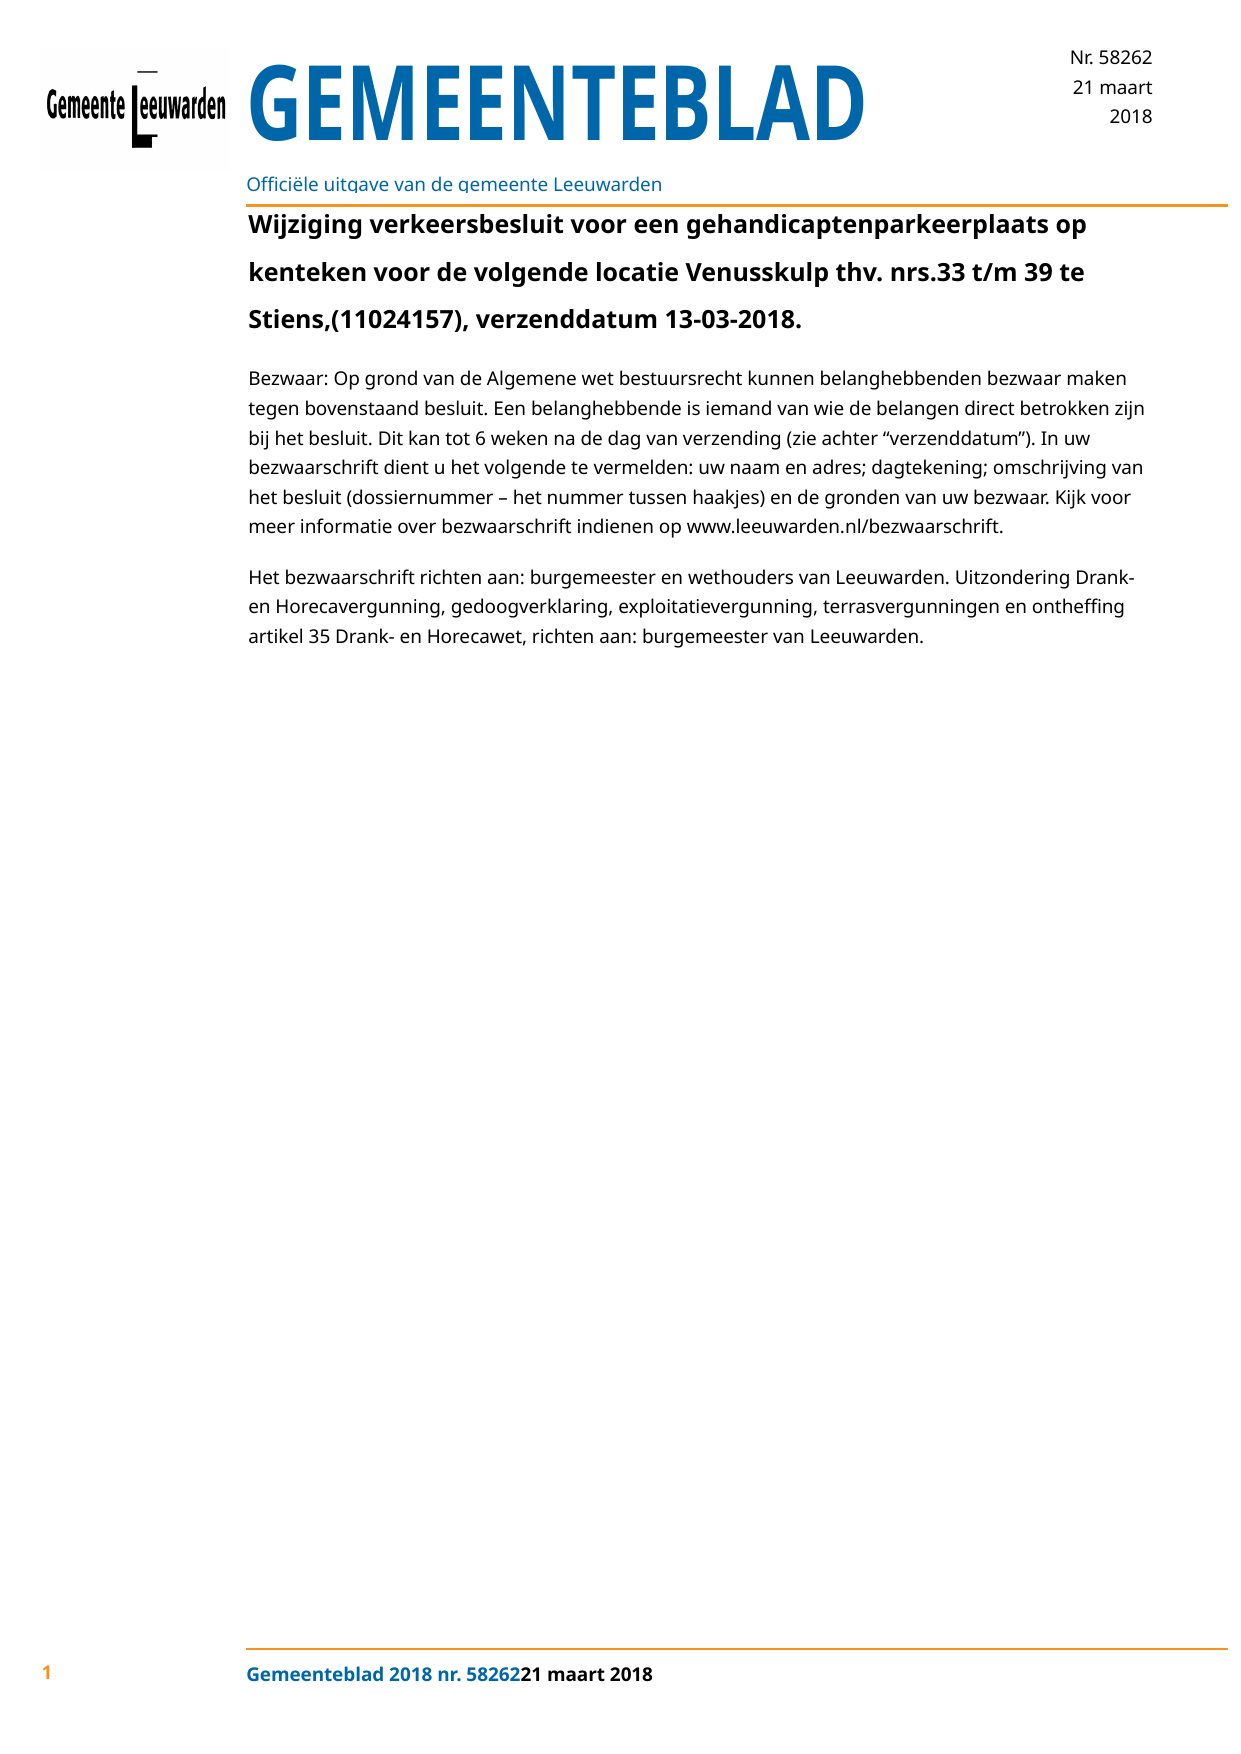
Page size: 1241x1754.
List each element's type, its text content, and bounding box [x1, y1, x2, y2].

text Wijziging verkeersbesluit voor een gehandicaptenparkeerplaats op kenteken voor de volgende locatie Venusskulp thv. nrs.33 t/m 39 te Stiens,(11024157), verzenddatum 13-03-2018. [248, 207, 1152, 336]
text Bezwaar: Op grond van de Algemene wet bestuursrecht kunnen belanghebbenden bezwaar maken tegen bovenstaand besluit. Een belanghebbende is iemand van wie de belangen direct betrokken zijn bij het besluit. Dit kan tot 6 weken na de dag van verzending (zie achter “verzenddatum”). In uw bezwaarschrift dient u het volgende te vermelden: uw naam en adres; dagtekening; omschrijving van het besluit (dossiernummer – het nummer tussen haakjes) en de gronden van uw bezwaar. Kijk voor meer informatie over bezwaarschrift indienen op www.leeuwarden.nl/bezwaarschrift. [248, 366, 1152, 539]
picture [41, 47, 231, 172]
text Het bezwaarschrift richten aan: burgemeester en wethouders van Leeuwarden. Uitzondering Drank- en Horecavergunning, gedoogverklaring, exploitatievergunning, terrasvergunningen en ontheffing artikel 35 Drank- en Horecawet, richten aan: burgemeester van Leeuwarden. [248, 564, 1152, 649]
